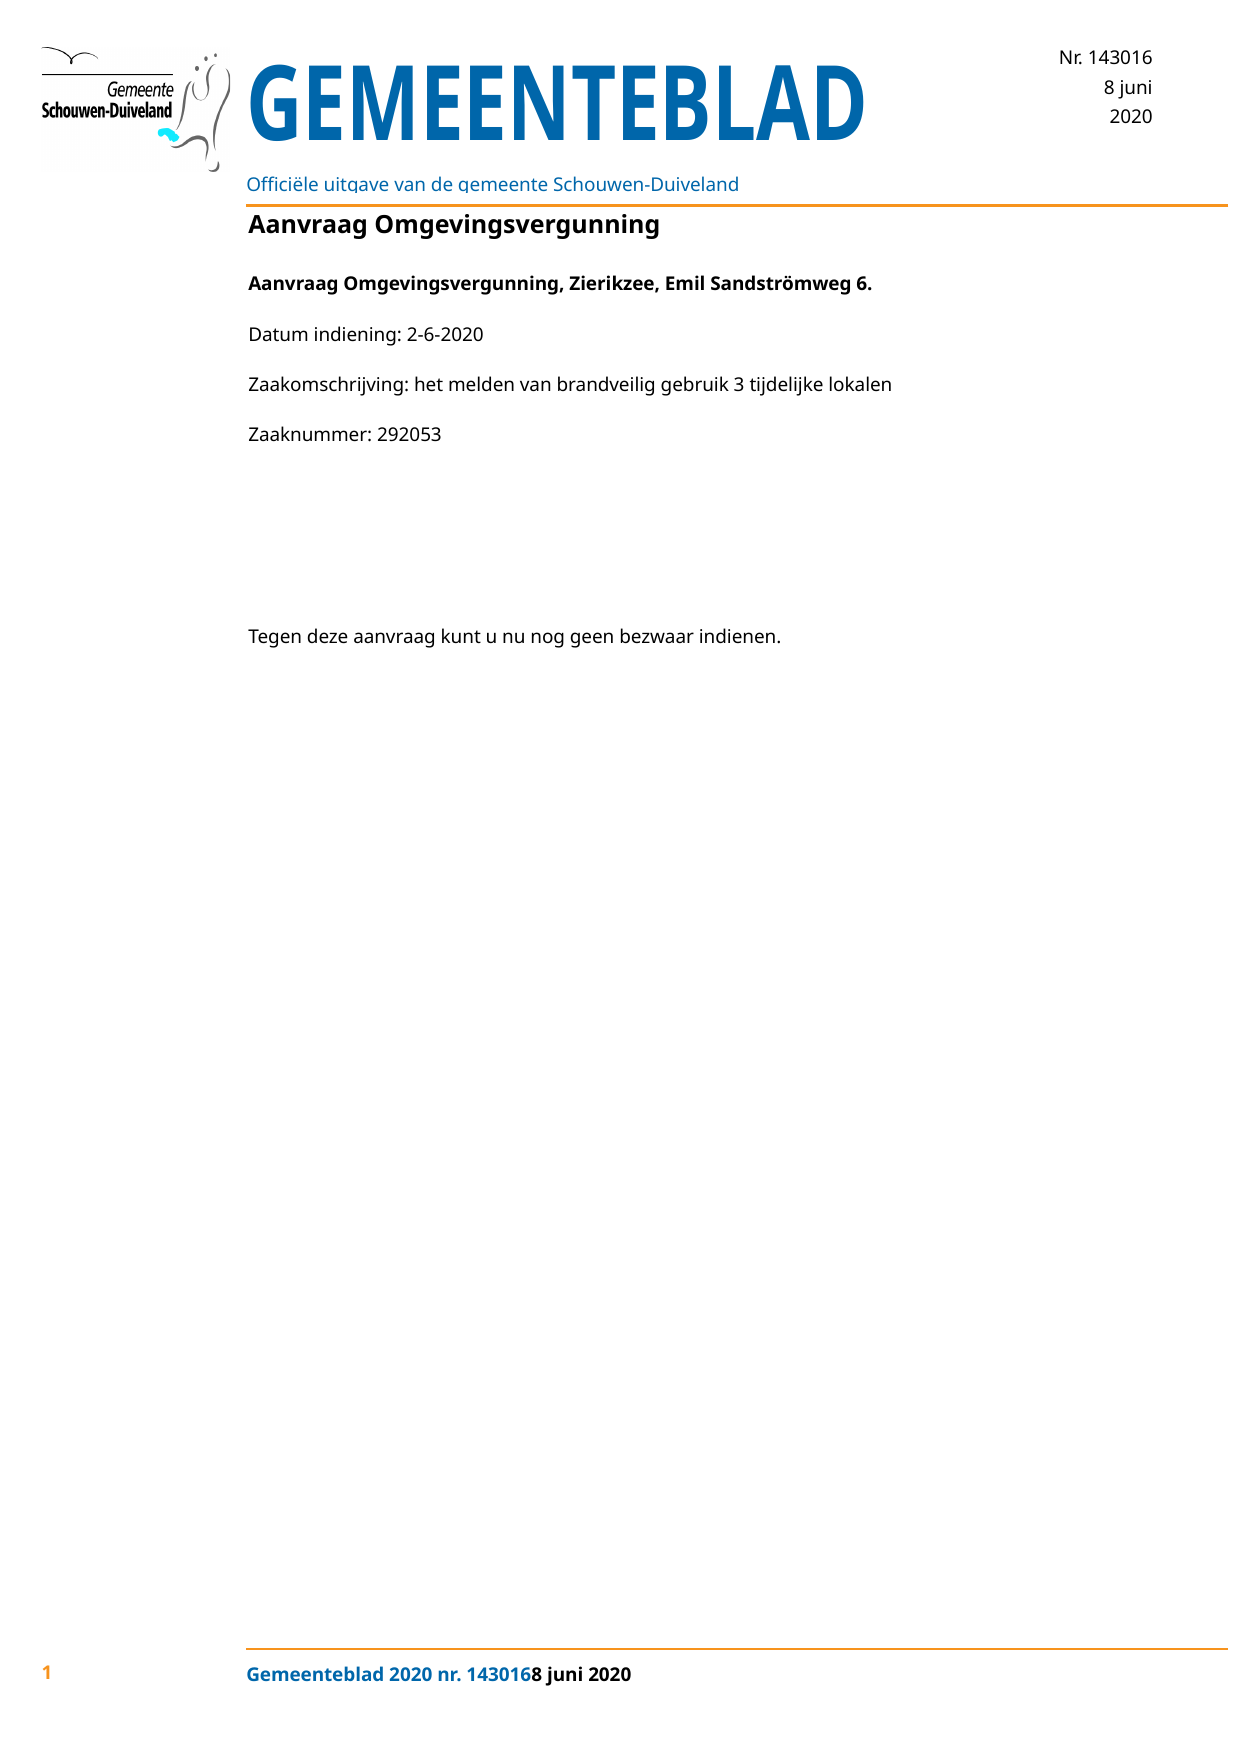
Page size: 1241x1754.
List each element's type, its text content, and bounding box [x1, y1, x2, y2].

text Zaaknummer: 292053 [248, 422, 1152, 447]
text Zaakomschrijving: het melden van brandveilig gebruik 3 tijdelijke lokalen [248, 371, 1152, 397]
text Aanvraag Omgevingsvergunning [248, 207, 1152, 241]
text Tegen deze aanvraag kunt u nu nog geen bezwaar indienen. [248, 623, 1152, 649]
picture [41, 47, 231, 172]
text Datum indiening: 2-6-2020 [248, 321, 1152, 346]
text Aanvraag Omgevingsvergunning, Zierikzee, Emil Sandströmweg 6. [248, 270, 1152, 296]
